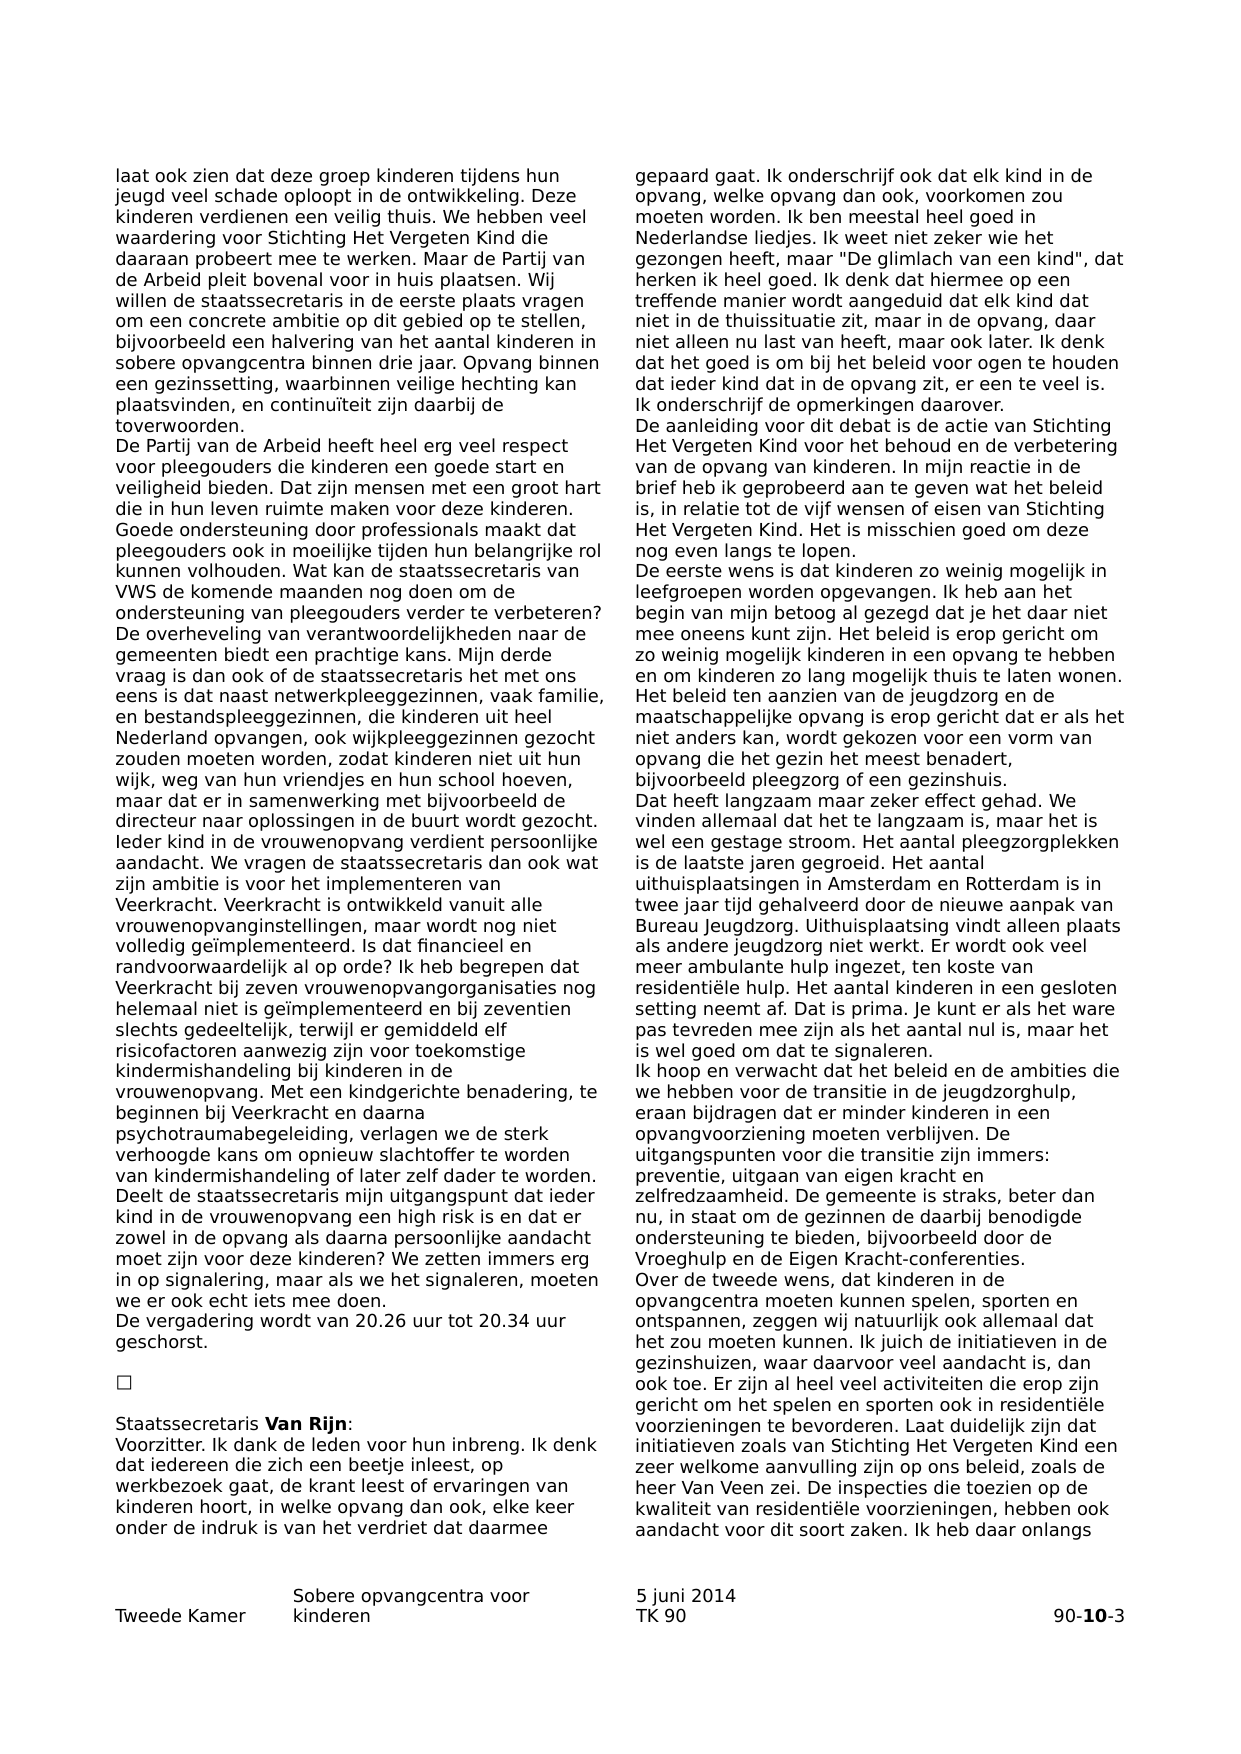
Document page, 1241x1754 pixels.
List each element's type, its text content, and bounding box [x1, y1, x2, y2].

text De aanleiding voor dit debat is de actie van Stichting Het Vergeten Kind voor het behoud en de verbetering van de opvang van kinderen. In mijn reactie in de brief heb ik geprobeerd aan te geven wat het beleid is, in relatie tot de vijf wensen of eisen van Stichting Het Vergeten Kind. Het is misschien goed om deze nog even langs te lopen. [635, 415, 1125, 561]
text De overheveling van verantwoordelijkheden naar de gemeenten biedt een prachtige kans. Mijn derde vraag is dan ook of de staatssecretaris het met ons eens is dat naast netwerkpleeggezinnen, vaak familie, en bestandspleeggezinnen, die kinderen uit heel Nederland opvangen, ook wijkpleeggezinnen gezocht zouden moeten worden, zodat kinderen niet uit hun wijk, weg van hun vriendjes en hun school hoeven, maar dat er in samenwerking met bijvoorbeeld de directeur naar oplossingen in de buurt wordt gezocht. Ieder kind in de vrouwenopvang verdient persoonlijke aandacht. We vragen de staatssecretaris dan ook wat zijn ambitie is voor het implementeren van Veerkracht. Veerkracht is ontwikkeld vanuit alle vrouwenopvanginstellingen, maar wordt nog niet volledig geïmplementeerd. Is dat financieel en randvoorwaardelijk al op orde? Ik heb begrepen dat Veerkracht bij zeven vrouwenopvangorganisaties nog helemaal niet is geïmplementeerd en bij zeventien slechts gedeeltelijk, terwijl er gemiddeld elf risicofactoren aanwezig zijn voor toekomstige kindermishandeling bij kinderen in de vrouwenopvang. Met een kindgerichte benadering, te beginnen bij Veerkracht en daarna psychotraumabegeleiding, verlagen we de sterk verhoogde kans om opnieuw slachtoffer te worden van kindermishandeling of later zelf dader te worden. [115, 624, 605, 1186]
text De vergadering wordt van 20.26 uur tot 20.34 uur geschorst. [115, 1311, 605, 1353]
text Dat heeft langzaam maar zeker effect gehad. We vinden allemaal dat het te langzaam is, maar het is wel een gestage stroom. Het aantal pleegzorgplekken is de laatste jaren gegroeid. Het aantal uithuisplaatsingen in Amsterdam en Rotterdam is in twee jaar tijd gehalveerd door de nieuwe aanpak van Bureau Jeugdzorg. Uithuisplaatsing vindt alleen plaats als andere jeugdzorg niet werkt. Er wordt ook veel meer ambulante hulp ingezet, ten koste van residentiële hulp. Het aantal kinderen in een gesloten setting neemt af. Dat is prima. Je kunt er als het ware pas tevreden mee zijn als het aantal nul is, maar het is wel goed om dat te signaleren. [635, 790, 1125, 1061]
text De eerste wens is dat kinderen zo weinig mogelijk in leefgroepen worden opgevangen. Ik heb aan het begin van mijn betoog al gezegd dat je het daar niet mee oneens kunt zijn. Het beleid is erop gericht om zo weinig mogelijk kinderen in een opvang te hebben en om kinderen zo lang mogelijk thuis te laten wonen. Het beleid ten aanzien van de jeugdzorg en de maatschappelijke opvang is erop gericht dat er als het niet anders kan, wordt gekozen voor een vorm van opvang die het gezin het meest benadert, bijvoorbeeld pleegzorg of een gezinshuis. [635, 561, 1125, 790]
text ⬜ [115, 1373, 605, 1393]
text Staatssecretaris Van Rijn: [115, 1413, 605, 1434]
text De Partij van de Arbeid heeft heel erg veel respect voor pleegouders die kinderen een goede start en veiligheid bieden. Dat zijn mensen met een groot hart die in hun leven ruimte maken voor deze kinderen. Goede ondersteuning door professionals maakt dat pleegouders ook in moeilijke tijden hun belangrijke rol kunnen volhouden. Wat kan de staatssecretaris van VWS de komende maanden nog doen om de ondersteuning van pleegouders verder te verbeteren? [115, 436, 605, 624]
text Over de tweede wens, dat kinderen in de opvangcentra moeten kunnen spelen, sporten en ontspannen, zeggen wij natuurlijk ook allemaal dat het zou moeten kunnen. Ik juich de initiatieven in de gezinshuizen, waar daarvoor veel aandacht is, dan ook toe. Er zijn al heel veel activiteiten die erop zijn gericht om het spelen en sporten ook in residentiële voorzieningen te bevorderen. Laat duidelijk zijn dat initiatieven zoals van Stichting Het Vergeten Kind een zeer welkome aanvulling zijn op ons beleid, zoals de heer Van Veen zei. De inspecties die toezien op de kwaliteit van residentiële voorzieningen, hebben ook aandacht voor dit soort zaken. Ik heb daar onlangs [635, 1269, 1125, 1540]
text laat ook zien dat deze groep kinderen tijdens hun jeugd veel schade oploopt in de ontwikkeling. Deze kinderen verdienen een veilig thuis. We hebben veel waardering voor Stichting Het Vergeten Kind die daaraan probeert mee te werken. Maar de Partij van de Arbeid pleit bovenal voor in huis plaatsen. Wij willen de staatssecretaris in de eerste plaats vragen om een concrete ambitie op dit gebied op te stellen, bijvoorbeeld een halvering van het aantal kinderen in sobere opvangcentra binnen drie jaar. Opvang binnen een gezinssetting, waarbinnen veilige hechting kan plaatsvinden, en continuïteit zijn daarbij de toverwoorden. [115, 165, 605, 436]
text Deelt de staatssecretaris mijn uitgangspunt dat ieder kind in de vrouwenopvang een high risk is en dat er zowel in de opvang als daarna persoonlijke aandacht moet zijn voor deze kinderen? We zetten immers erg in op signalering, maar als we het signaleren, moeten we er ook echt iets mee doen. [115, 1186, 605, 1311]
text gepaard gaat. Ik onderschrijf ook dat elk kind in de opvang, welke opvang dan ook, voorkomen zou moeten worden. Ik ben meestal heel goed in Nederlandse liedjes. Ik weet niet zeker wie het gezongen heeft, maar "De glimlach van een kind", dat herken ik heel goed. Ik denk dat hiermee op een treffende manier wordt aangeduid dat elk kind dat niet in de thuissituatie zit, maar in de opvang, daar niet alleen nu last van heeft, maar ook later. Ik denk dat het goed is om bij het beleid voor ogen te houden dat ieder kind dat in de opvang zit, er een te veel is. Ik onderschrijf de opmerkingen daarover. [635, 165, 1125, 415]
text Voorzitter. Ik dank de leden voor hun inbreng. Ik denk dat iedereen die zich een beetje inleest, op werkbezoek gaat, de krant leest of ervaringen van kinderen hoort, in welke opvang dan ook, elke keer onder de indruk is van het verdriet dat daarmee [115, 1434, 605, 1538]
text Ik hoop en verwacht dat het beleid en de ambities die we hebben voor de transitie in de jeugdzorghulp, eraan bijdragen dat er minder kinderen in een opvangvoorziening moeten verblijven. De uitgangspunten voor die transitie zijn immers: preventie, uitgaan van eigen kracht en zelfredzaamheid. De gemeente is straks, beter dan nu, in staat om de gezinnen de daarbij benodigde ondersteuning te bieden, bijvoorbeeld door de Vroeghulp en de Eigen Kracht-conferenties. [635, 1061, 1125, 1269]
